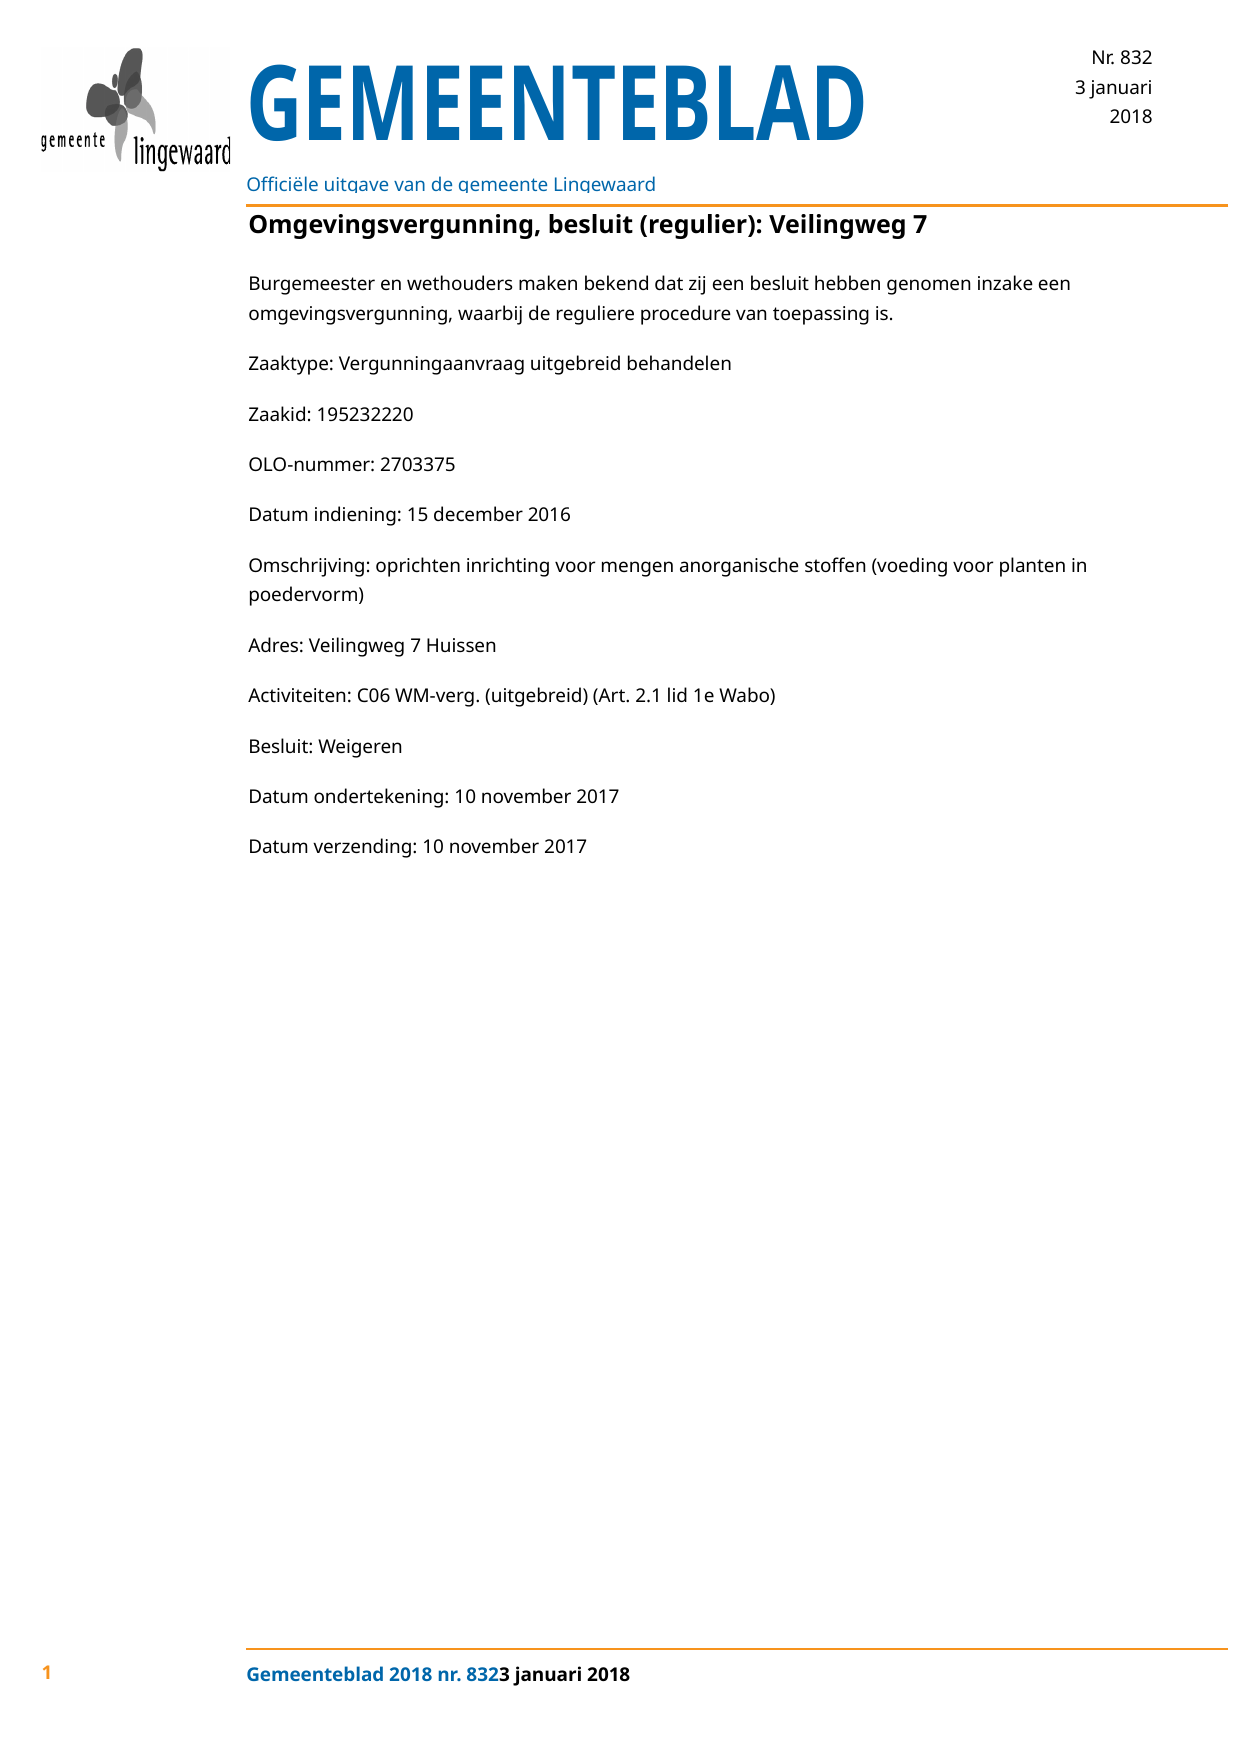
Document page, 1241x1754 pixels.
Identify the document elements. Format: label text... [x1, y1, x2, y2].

text Datum ondertekening: 10 november 2017 [248, 783, 1152, 809]
text Burgemeester en wethouders maken bekend dat zij een besluit hebben genomen inzake een omgevingsvergunning, waarbij de reguliere procedure van toepassing is. [248, 270, 1152, 326]
text Besluit: Weigeren [248, 733, 1152, 758]
text Zaaktype: Vergunningaanvraag uitgebreid behandelen [248, 350, 1152, 376]
text Datum indiening: 15 december 2016 [248, 502, 1152, 527]
text Datum verzending: 10 november 2017 [248, 834, 1152, 859]
text Zaakid: 195232220 [248, 401, 1152, 426]
text Adres: Veilingweg 7 Huissen [248, 632, 1152, 658]
text OLO-nummer: 2703375 [248, 451, 1152, 477]
text Activiteiten: C06 WM-verg. (uitgebreid) (Art. 2.1 lid 1e Wabo) [248, 682, 1152, 708]
picture [41, 47, 231, 172]
text Omschrijving: oprichten inrichting voor mengen anorganische stoffen (voeding voor planten in poedervorm) [248, 552, 1152, 607]
text Omgevingsvergunning, besluit (regulier): Veilingweg 7 [248, 207, 1152, 241]
